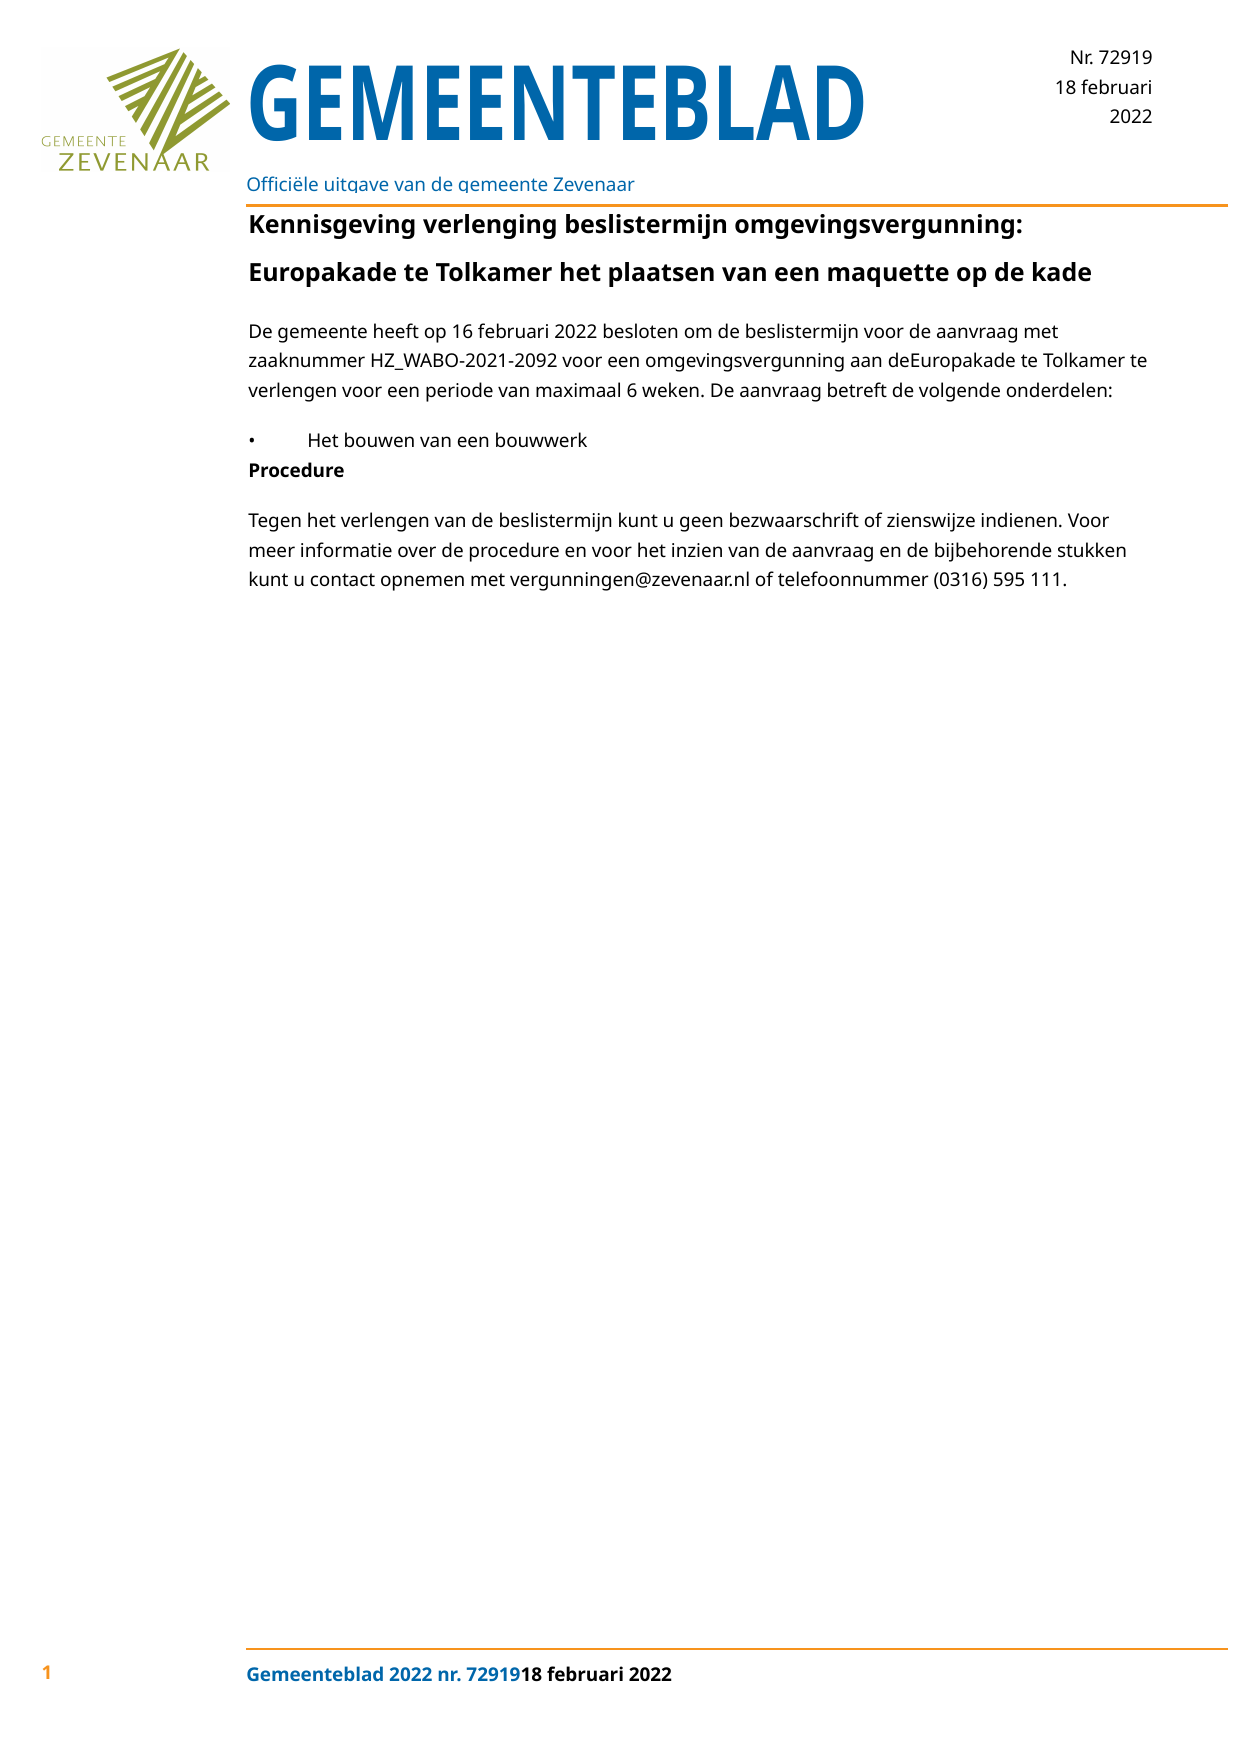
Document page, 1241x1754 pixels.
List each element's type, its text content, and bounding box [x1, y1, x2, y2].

text Tegen het verlengen van de beslistermijn kunt u geen bezwaarschrift of zienswijze indienen. Voor meer informatie over de procedure en voor het inzien van de aanvraag en de bijbehorende stukken kunt u contact opnemen met vergunningen@zevenaar.nl of telefoonnummer (0316) 595 111. [248, 507, 1152, 592]
text Kennisgeving verlenging beslistermijn omgevingsvergunning: Europakade te Tolkamer het plaatsen van een maquette op de kade [248, 207, 1152, 288]
picture [41, 47, 231, 172]
text De gemeente heeft op 16 februari 2022 besloten om de beslistermijn voor de aanvraag met zaaknummer HZ_WABO-2021-2092 voor een omgevingsvergunning aan deEuropakade te Tolkamer te verlengen voor een periode van maximaal 6 weken. De aanvraag betreft de volgende onderdelen: [248, 318, 1152, 403]
text Procedure [248, 457, 1152, 483]
list Het bouwen van een bouwwerk [248, 427, 1152, 453]
